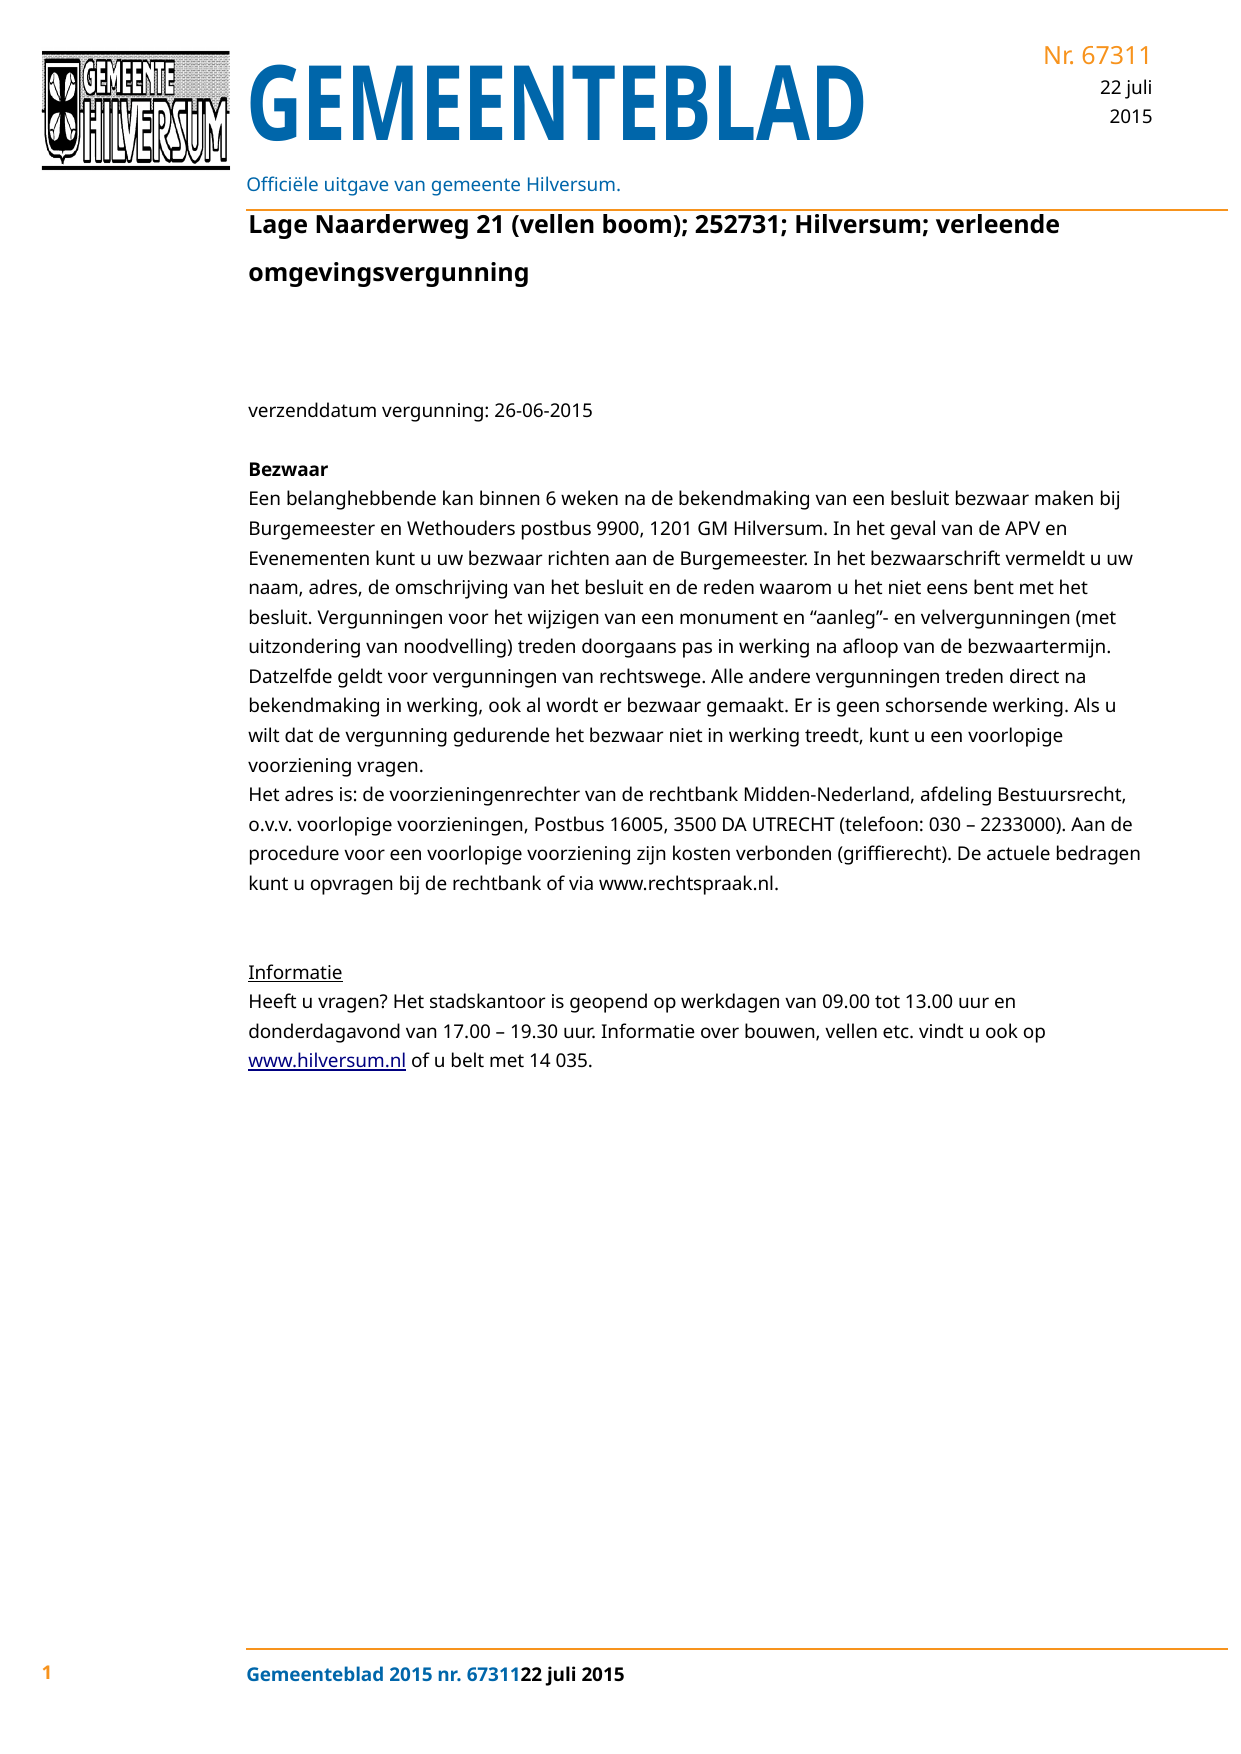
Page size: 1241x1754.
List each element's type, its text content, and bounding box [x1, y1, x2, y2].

picture [41, 47, 231, 172]
text Informatie [248, 959, 1152, 984]
text Bezwaar [248, 456, 1152, 482]
text Het adres is: de voorzieningenrechter van de rechtbank Midden-Nederland, afdeling Bestuursrecht, o.v.v. voorlopige voorzieningen, Postbus 16005, 3500 DA UTRECHT (telefoon: 030 – 2233000). Aan de procedure voor een voorlopige voorziening zijn kosten verbonden (griffierecht). De actuele bedragen kunt u opvragen bij de rechtbank of via www.rechtspraak.nl. [248, 781, 1152, 896]
text Lage Naarderweg 21 (vellen boom); 252731; Hilversum; verleende omgevingsvergunning [248, 211, 1152, 288]
text Heeft u vragen? Het stadskantoor is geopend op werkdagen van 09.00 tot 13.00 uur en donderdagavond van 17.00 – 19.30 uur. Informatie over bouwen, vellen etc. vindt u ook op www.hilversum.nl of u belt met 14 035. [248, 988, 1152, 1073]
text verzenddatum vergunning: 26-06-2015 [248, 397, 1152, 422]
text Een belanghebbende kan binnen 6 weken na de bekendmaking van een besluit bezwaar maken bij Burgemeester en Wethouders postbus 9900, 1201 GM Hilversum. In het geval van de APV en Evenementen kunt u uw bezwaar richten aan de Burgemeester. In het bezwaarschrift vermeldt u uw naam, adres, de omschrijving van het besluit en de reden waarom u het niet eens bent met het besluit. Vergunningen voor het wijzigen van een monument en “aanleg”- en velvergunningen (met uitzondering van noodvelling) treden doorgaans pas in werking na afloop van de bezwaartermijn. Datzelfde geldt voor vergunningen van rechtswege. Alle andere vergunningen treden direct na bekendmaking in werking, ook al wordt er bezwaar gemaakt. Er is geen schorsende werking. Als u wilt dat de vergunning gedurende het bezwaar niet in werking treedt, kunt u een voorlopige voorziening vragen. [248, 486, 1152, 777]
